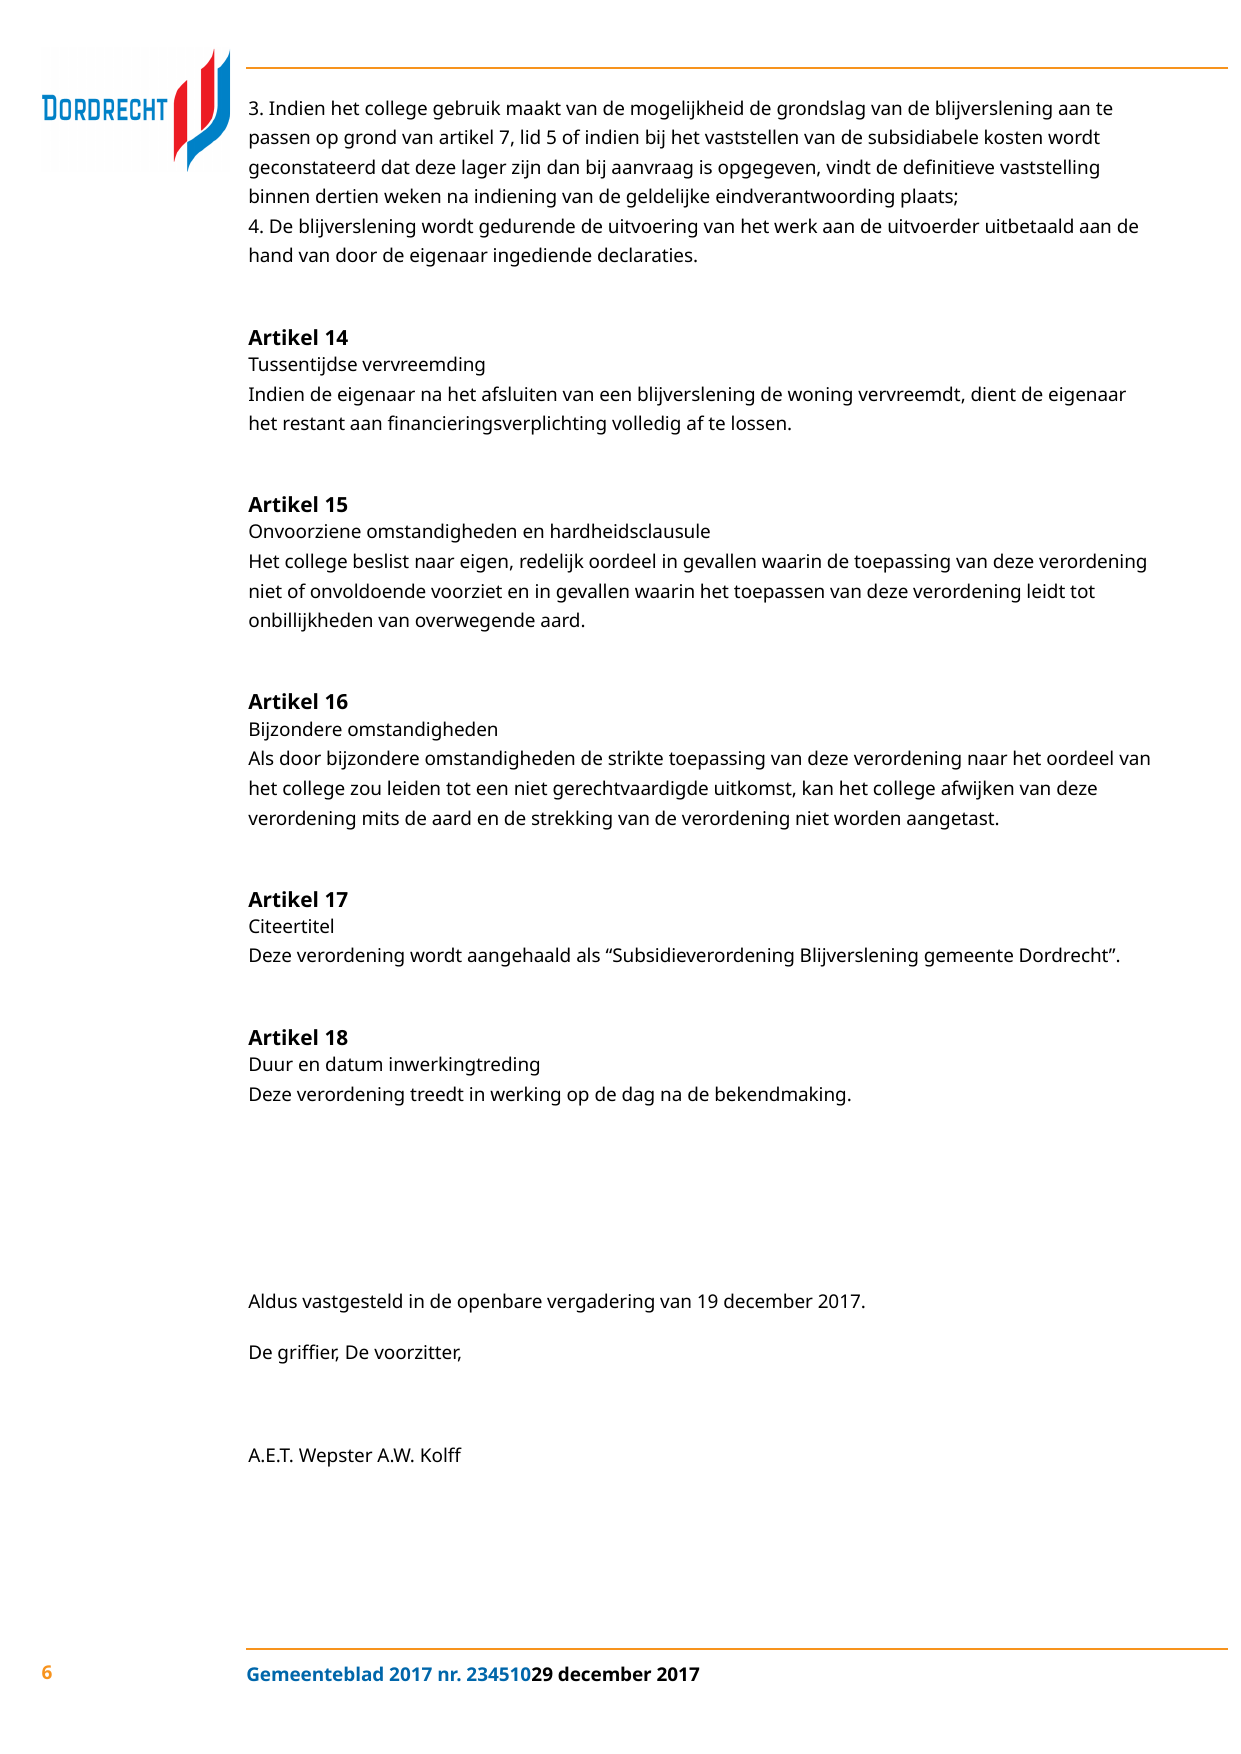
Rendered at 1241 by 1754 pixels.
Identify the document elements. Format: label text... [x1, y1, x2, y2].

text A.E.T. Wepster A.W. Kolff [248, 1442, 1152, 1468]
text Deze verordening treedt in werking op de dag na de bekendmaking. [248, 1081, 1152, 1106]
text Deze verordening wordt aangehaald als “Subsidieverordening Blijverslening gemeente Dordrecht”. [248, 943, 1152, 968]
text Artikel 15 [248, 490, 1152, 519]
picture [41, 47, 231, 172]
text De griffier, De voorzitter, [248, 1339, 1152, 1365]
text Artikel 18 [248, 1023, 1152, 1051]
text Bijzondere omstandigheden [248, 716, 1152, 742]
text Artikel 16 [248, 687, 1152, 716]
text 4. De blijverslening wordt gedurende de uitvoering van het werk aan de uitvoerder uitbetaald aan de hand van door de eigenaar ingediende declaraties. [248, 213, 1152, 268]
text Aldus vastgesteld in de openbare vergadering van 19 december 2017. [248, 1288, 1152, 1313]
text Citeertitel [248, 913, 1152, 939]
text Het college beslist naar eigen, redelijk oordeel in gevallen waarin de toepassing van deze verordening niet of onvoldoende voorziet en in gevallen waarin het toepassen van deze verordening leidt tot onbillijkheden van overwegende aard. [248, 548, 1152, 633]
text Indien de eigenaar na het afsluiten van een blijverslening de woning vervreemdt, dient de eigenaar het restant aan financieringsverplichting volledig af te lossen. [248, 381, 1152, 436]
text Onvoorziene omstandigheden en hardheidsclausule [248, 519, 1152, 544]
text 3. Indien het college gebruik maakt van de mogelijkheid de grondslag van de blijverslening aan te passen op grond van artikel 7, lid 5 of indien bij het vaststellen van de subsidiabele kosten wordt geconstateerd dat deze lager zijn dan bij aanvraag is opgegeven, vindt de definitieve vaststelling binnen dertien weken na indiening van de geldelijke eindverantwoording plaats; [248, 95, 1152, 209]
text Als door bijzondere omstandigheden de strikte toepassing van deze verordening naar het oordeel van het college zou leiden tot een niet gerechtvaardigde uitkomst, kan het college afwijken van deze verordening mits de aard en de strekking van de verordening niet worden aangetast. [248, 746, 1152, 830]
text Tussentijdse vervreemding [248, 351, 1152, 377]
text Artikel 17 [248, 885, 1152, 913]
text Artikel 14 [248, 323, 1152, 351]
text Duur en datum inwerkingtreding [248, 1051, 1152, 1077]
